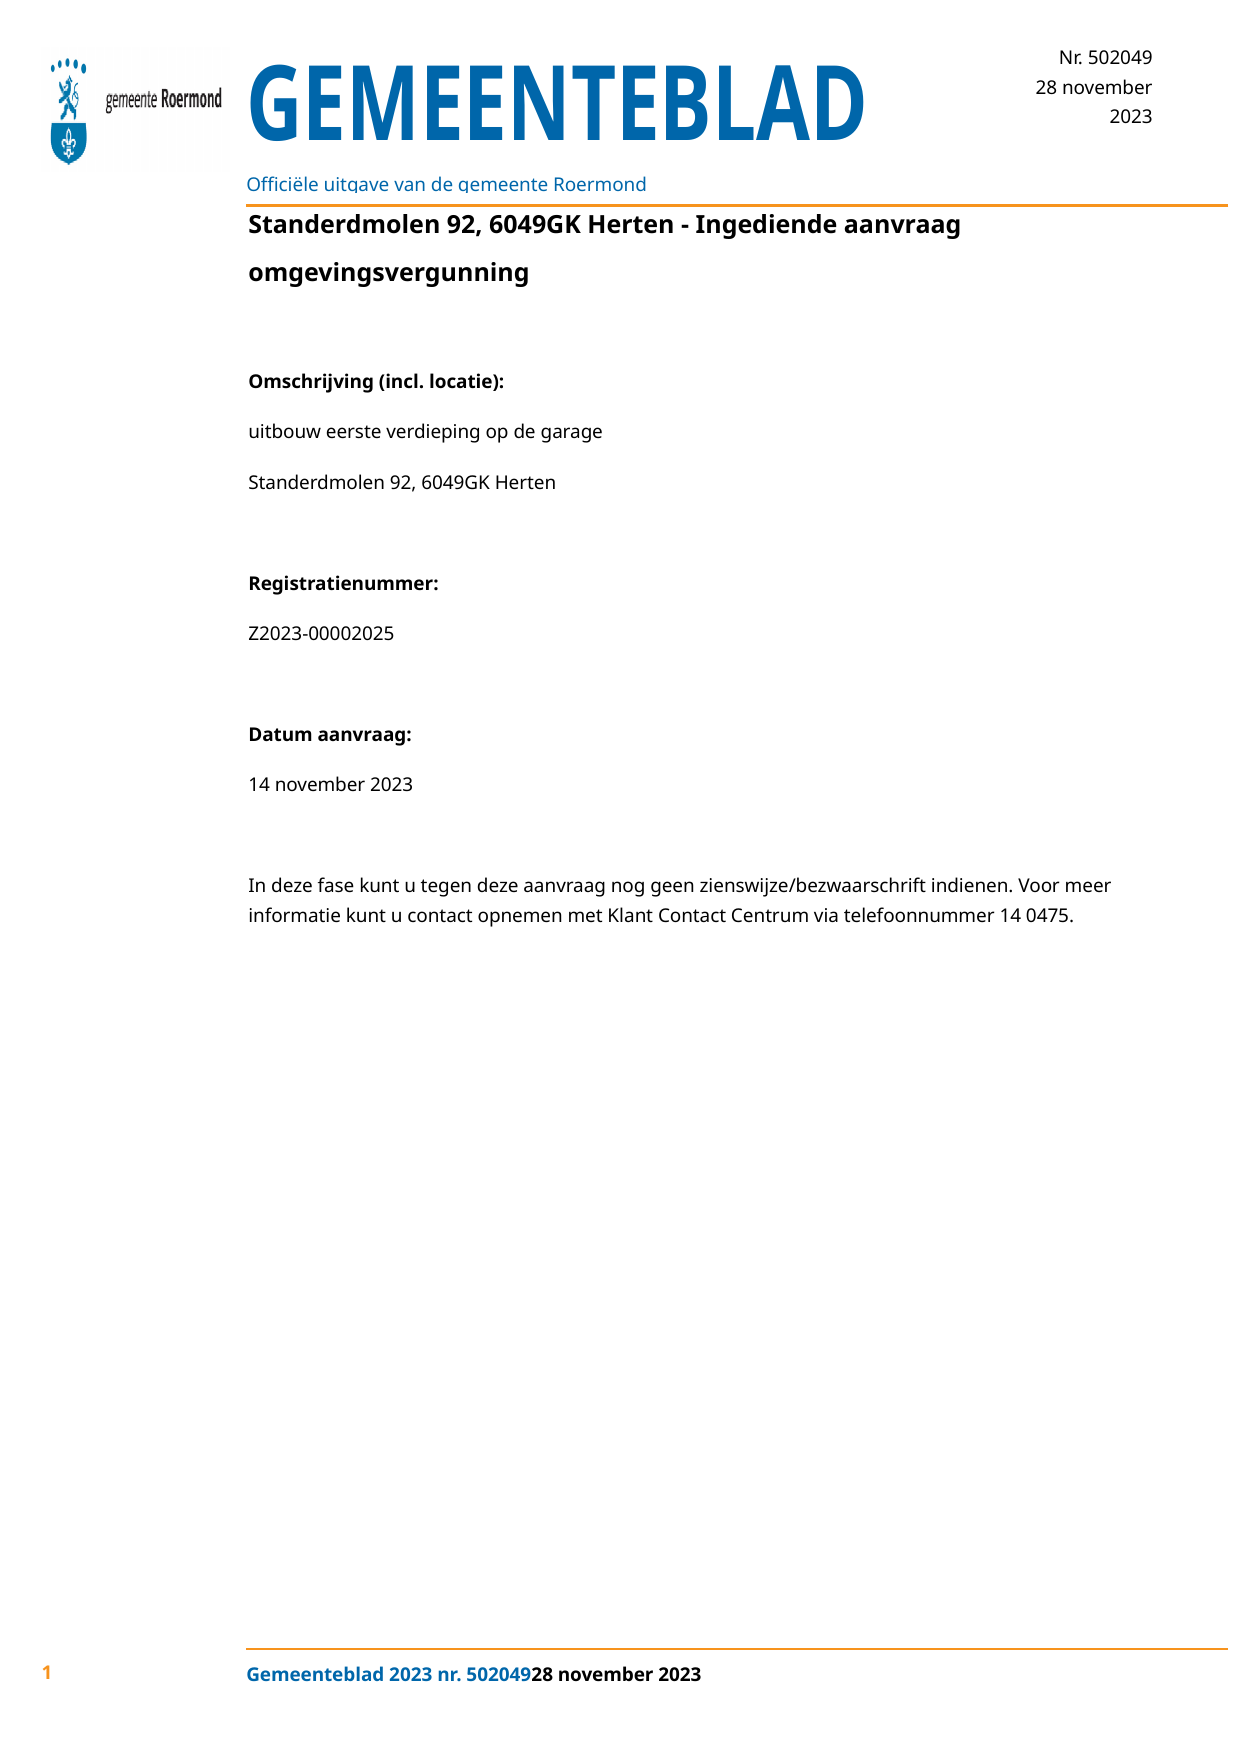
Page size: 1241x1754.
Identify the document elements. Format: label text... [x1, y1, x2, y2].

text In deze fase kunt u tegen deze aanvraag nog geen zienswijze/bezwaarschrift indienen. Voor meer informatie kunt u contact opnemen met Klant Contact Centrum via telefoonnummer 14 0475. [248, 872, 1152, 928]
text uitbouw eerste verdieping op de garage [248, 419, 1152, 444]
text Registratienummer: [248, 570, 1152, 596]
picture [41, 47, 231, 172]
text 14 november 2023 [248, 772, 1152, 797]
text Z2023-00002025 [248, 620, 1152, 646]
text Omschrijving (incl. locatie): [248, 368, 1152, 394]
text Standerdmolen 92, 6049GK Herten - Ingediende aanvraag omgevingsvergunning [248, 207, 1152, 288]
text Standerdmolen 92, 6049GK Herten [248, 469, 1152, 495]
text Datum aanvraag: [248, 721, 1152, 747]
